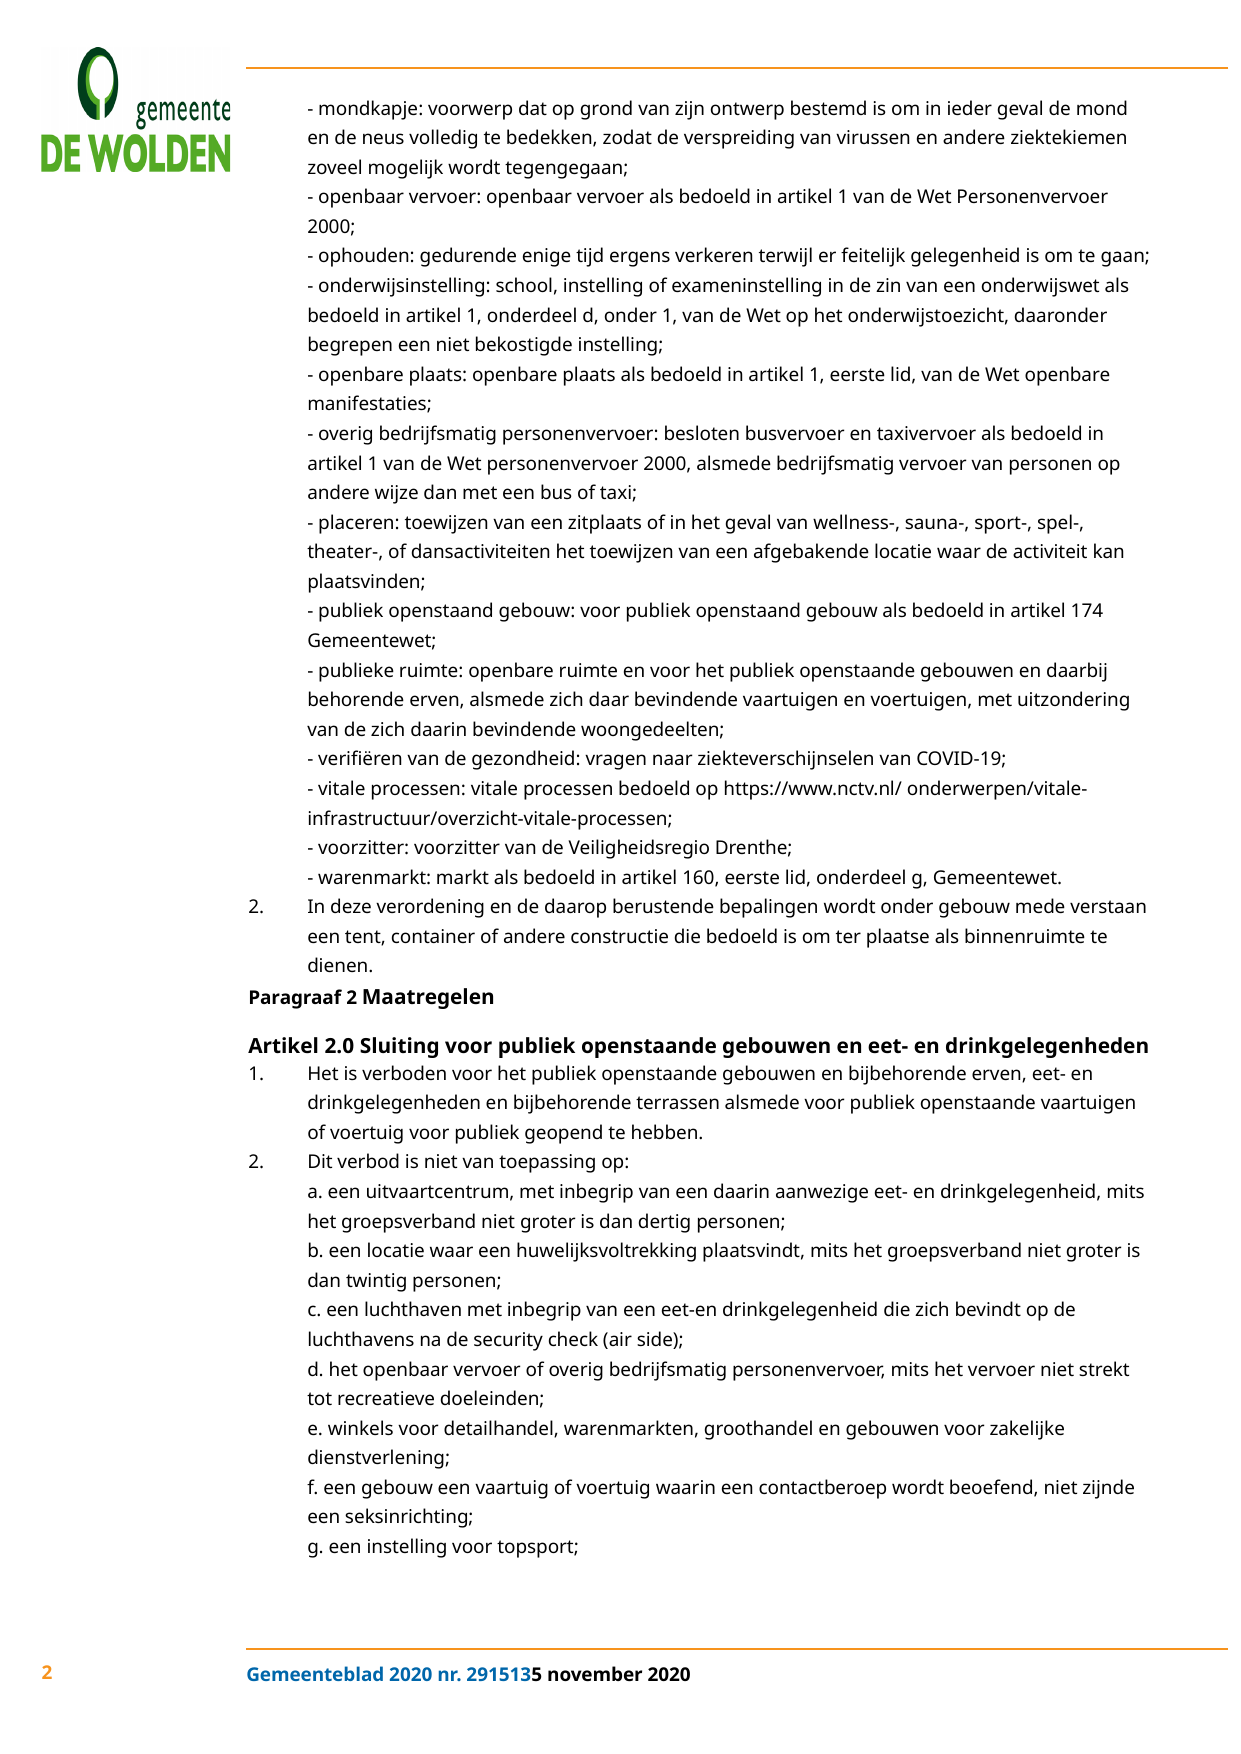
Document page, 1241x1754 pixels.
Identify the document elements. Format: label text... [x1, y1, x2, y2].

list - onderwijsinstelling: school, instelling of exameninstelling in de zin van een onderwijswet als bedoeld in artikel 1, onderdeel d, onder 1, van de Wet op het onderwijstoezicht, daaronder begrepen een niet bekostigde instelling; [248, 272, 1152, 357]
list b. een locatie waar een huwelijksvoltrekking plaatsvindt, mits het groepsverband niet groter is dan twintig personen; [248, 1237, 1152, 1293]
list f. een gebouw een vaartuig of voertuig waarin een contactberoep wordt beoefend, niet zijnde een seksinrichting; [248, 1474, 1152, 1529]
list e. winkels voor detailhandel, warenmarkten, groothandel en gebouwen voor zakelijke dienstverlening; [248, 1415, 1152, 1470]
text Artikel 2.0 Sluiting voor publiek openstaande gebouwen en eet- en drinkgelegenheden [248, 1032, 1152, 1060]
list - publieke ruimte: openbare ruimte en voor het publiek openstaande gebouwen en daarbij behorende erven, alsmede zich daar bevindende vaartuigen en voertuigen, met uitzondering van de zich daarin bevindende woongedeelten; [248, 657, 1152, 742]
list d. het openbaar vervoer of overig bedrijfsmatig personenvervoer, mits het vervoer niet strekt tot recreatieve doeleinden; [248, 1356, 1152, 1411]
list In deze verordening en de daarop berustende bepalingen wordt onder gebouw mede verstaan een tent, container of andere constructie die bedoeld is om ter plaatse als binnenruimte te dienen. [248, 893, 1152, 978]
list - openbaar vervoer: openbaar vervoer als bedoeld in artikel 1 van de Wet Personenvervoer 2000; [248, 183, 1152, 239]
list - placeren: toewijzen van een zitplaats of in het geval van wellness-, sauna-, sport-, spel-, theater-, of dansactiviteiten het toewijzen van een afgebakende locatie waar de activiteit kan plaatsvinden; [248, 509, 1152, 594]
list g. een instelling voor topsport; [248, 1533, 1152, 1559]
list - ophouden: gedurende enige tijd ergens verkeren terwijl er feitelijk gelegenheid is om te gaan; [248, 243, 1152, 268]
text Paragraaf 2 Maatregelen [248, 982, 1152, 1011]
list - voorzitter: voorzitter van de Veiligheidsregio Drenthe; [248, 834, 1152, 860]
list Het is verboden voor het publiek openstaande gebouwen en bijbehorende erven, eet- en drinkgelegenheden en bijbehorende terrassen alsmede voor publiek openstaande vaartuigen of voertuig voor publiek geopend te hebben. [248, 1060, 1152, 1145]
list - warenmarkt: markt als bedoeld in artikel 160, eerste lid, onderdeel g, Gemeentewet. [248, 864, 1152, 890]
picture [41, 47, 231, 172]
list - overig bedrijfsmatig personenvervoer: besloten busvervoer en taxivervoer als bedoeld in artikel 1 van de Wet personenvervoer 2000, alsmede bedrijfsmatig vervoer van personen op andere wijze dan met een bus of taxi; [248, 420, 1152, 505]
list - publiek openstaand gebouw: voor publiek openstaand gebouw als bedoeld in artikel 174 Gemeentewet; [248, 598, 1152, 653]
list Dit verbod is niet van toepassing op: [248, 1149, 1152, 1174]
list a. een uitvaartcentrum, met inbegrip van een daarin aanwezige eet- en drinkgelegenheid, mits het groepsverband niet groter is dan dertig personen; [248, 1178, 1152, 1234]
list - vitale processen: vitale processen bedoeld op https://www.nctv.nl/ onderwerpen/vitale-infrastructuur/overzicht-vitale-processen; [248, 775, 1152, 831]
list - openbare plaats: openbare plaats als bedoeld in artikel 1, eerste lid, van de Wet openbare manifestaties; [248, 361, 1152, 416]
list c. een luchthaven met inbegrip van een eet-en drinkgelegenheid die zich bevindt op de luchthavens na de security check (air side); [248, 1297, 1152, 1352]
list - mondkapje: voorwerp dat op grond van zijn ontwerp bestemd is om in ieder geval de mond en de neus volledig te bedekken, zodat de verspreiding van virussen en andere ziektekiemen zoveel mogelijk wordt tegengegaan; [248, 95, 1152, 180]
list - verifiëren van de gezondheid: vragen naar ziekteverschijnselen van COVID-19; [248, 746, 1152, 771]
